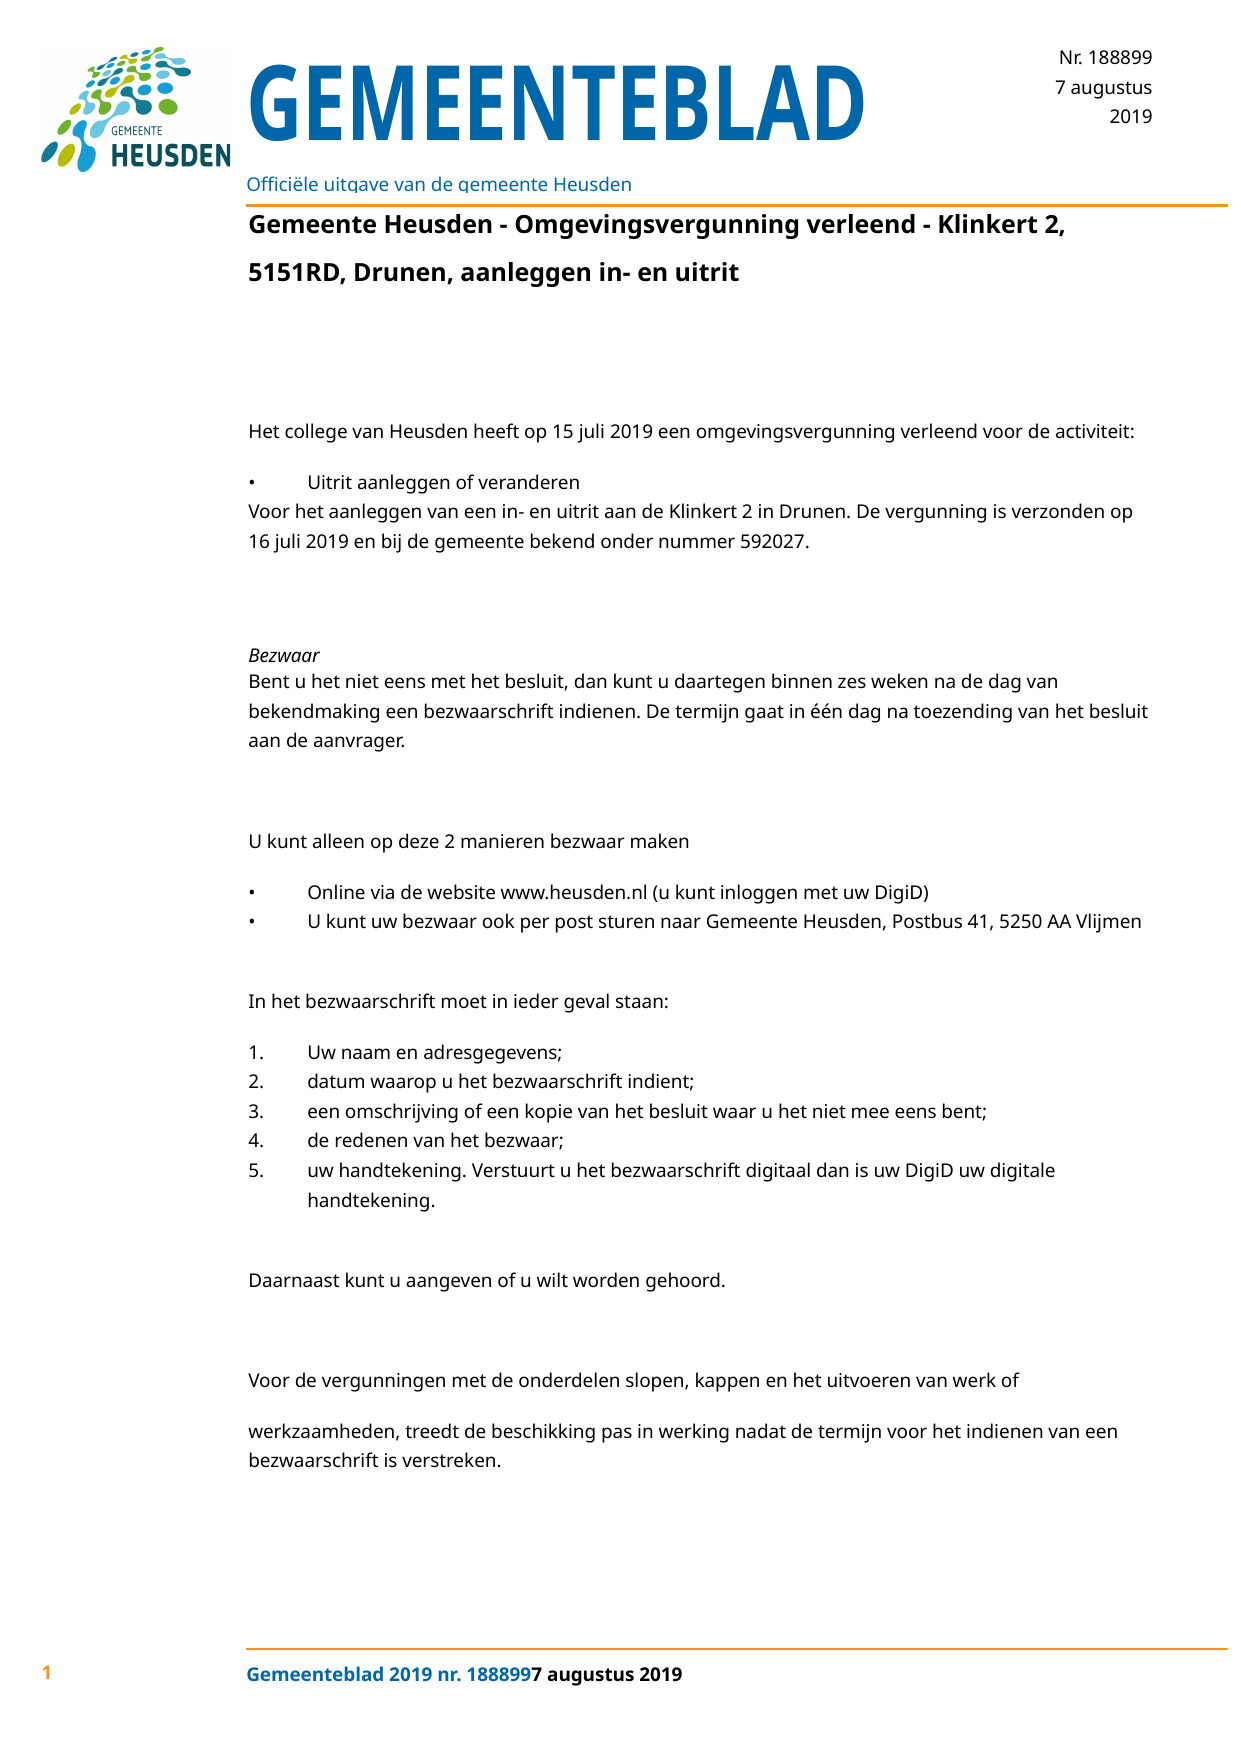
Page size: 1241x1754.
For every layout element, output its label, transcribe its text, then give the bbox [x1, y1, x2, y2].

list Uw naam en adresgegevens; [248, 1039, 1152, 1064]
list Online via de website www.heusden.nl (u kunt inloggen met uw DigiD) [248, 879, 1152, 904]
text U kunt alleen op deze 2 manieren bezwaar maken [248, 828, 1152, 854]
list U kunt uw bezwaar ook per post sturen naar Gemeente Heusden, Postbus 41, 5250 AA Vlijmen [248, 908, 1152, 934]
text Bezwaar [248, 643, 1152, 668]
list datum waarop u het bezwaarschrift indient; [248, 1068, 1152, 1094]
text Gemeente Heusden - Omgevingsvergunning verleend - Klinkert 2, 5151RD, Drunen, aanleggen in- en uitrit [248, 207, 1152, 288]
text Voor de vergunningen met de onderdelen slopen, kappen en het uitvoeren van werk of [248, 1368, 1152, 1393]
text Het college van Heusden heeft op 15 juli 2019 een omgevingsvergunning verleend voor de activiteit: [248, 419, 1152, 444]
list een omschrijving of een kopie van het besluit waar u het niet mee eens bent; [248, 1098, 1152, 1124]
list Uitrit aanleggen of veranderen [248, 469, 1152, 495]
picture [41, 47, 231, 172]
text werkzaamheden, treedt de beschikking pas in werking nadat de termijn voor het indienen van een bezwaarschrift is verstreken. [248, 1418, 1152, 1473]
list uw handtekening. Verstuurt u het bezwaarschrift digitaal dan is uw DigiD uw digitale handtekening. [248, 1157, 1152, 1212]
text In het bezwaarschrift moet in ieder geval staan: [248, 988, 1152, 1014]
text Voor het aanleggen van een in- en uitrit aan de Klinkert 2 in Drunen. De vergunning is verzonden op 16 juli 2019 en bij de gemeente bekend onder nummer 592027. [248, 499, 1152, 554]
list de redenen van het bezwaar; [248, 1128, 1152, 1153]
text Bent u het niet eens met het besluit, dan kunt u daartegen binnen zes weken na de dag van bekendmaking een bezwaarschrift indienen. De termijn gaat in één dag na toezending van het besluit aan de aanvrager. [248, 668, 1152, 753]
text Daarnaast kunt u aangeven of u wilt worden gehoord. [248, 1267, 1152, 1292]
